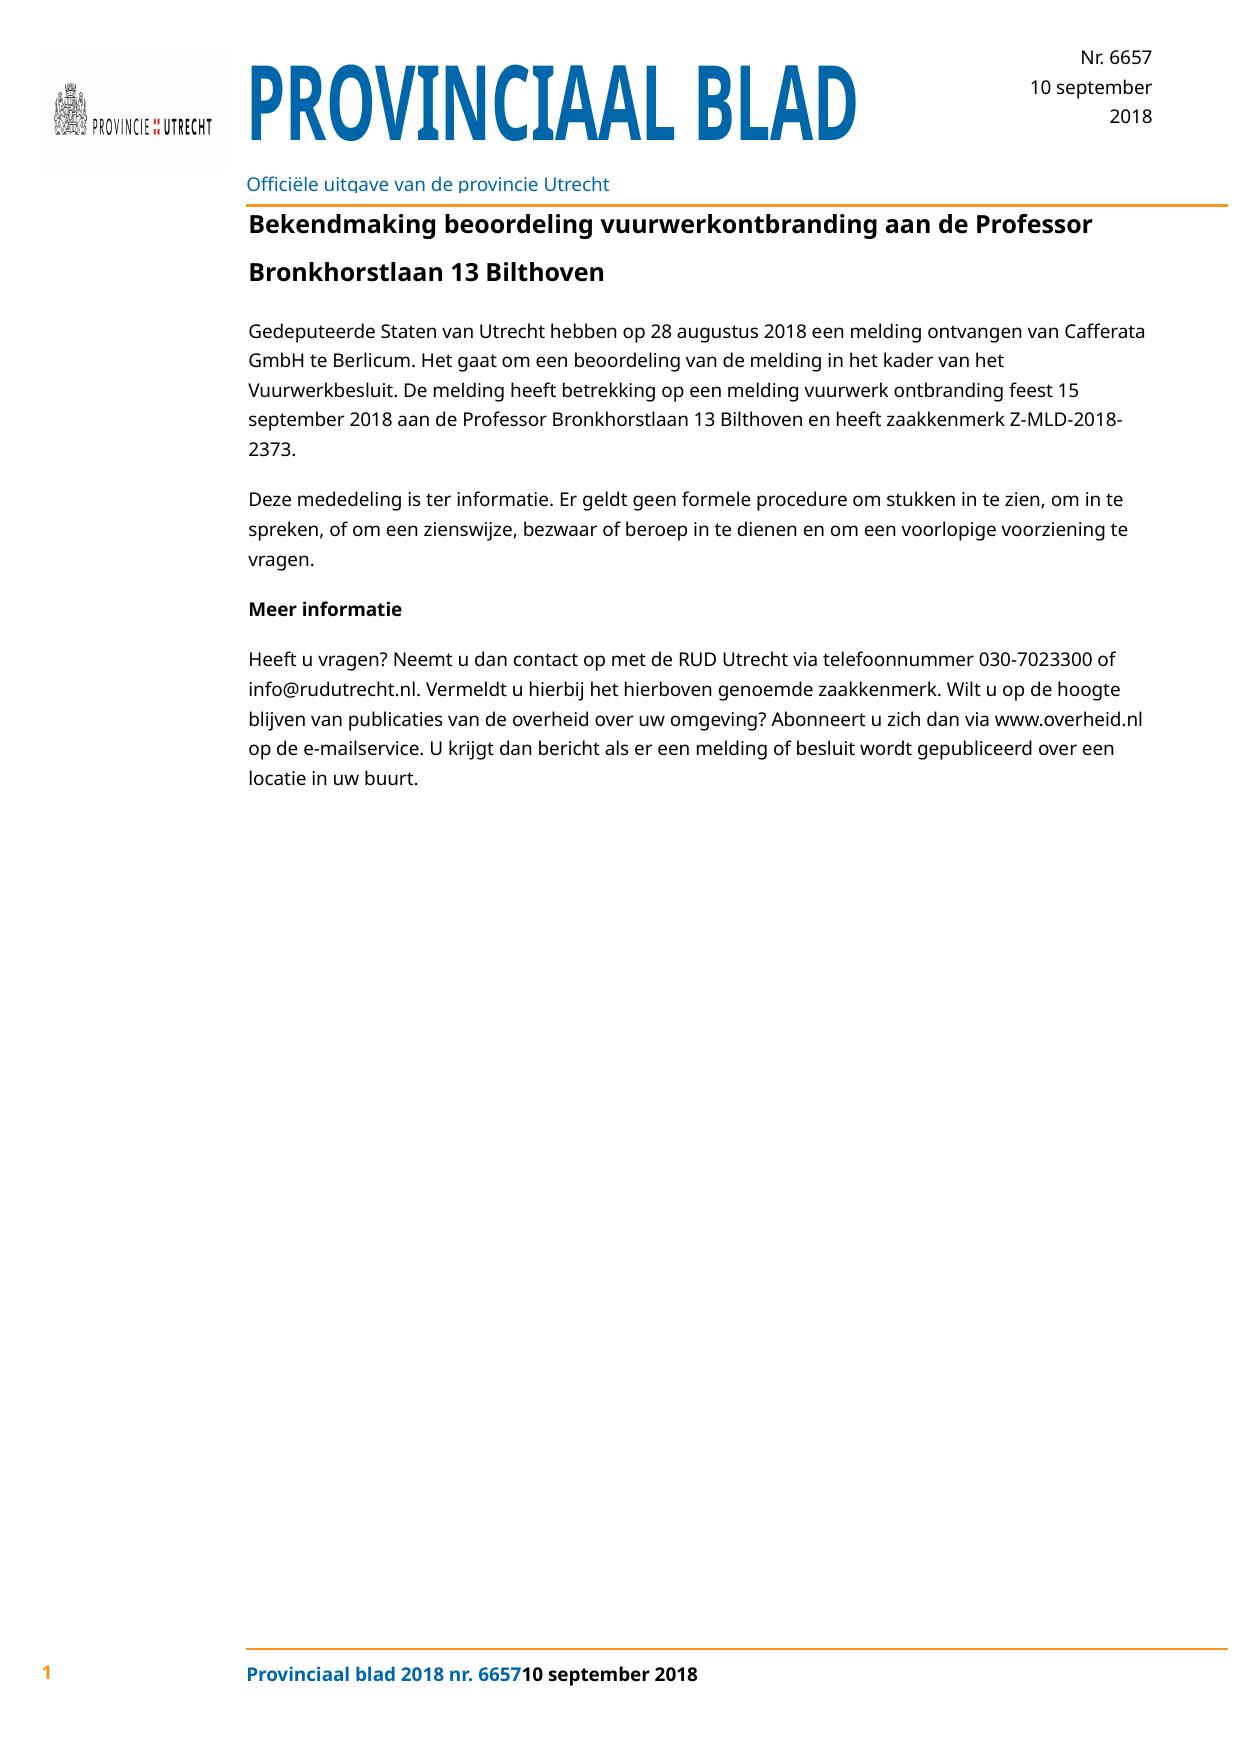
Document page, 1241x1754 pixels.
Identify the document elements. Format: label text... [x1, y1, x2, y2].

text Heeft u vragen? Neemt u dan contact op met de RUD Utrecht via telefoonnummer 030-7023300 of info@rudutrecht.nl. Vermeldt u hierbij het hierboven genoemde zaakkenmerk. Wilt u op de hoogte blijven van publicaties van de overheid over uw omgeving? Abonneert u zich dan via www.overheid.nl op de e-mailservice. U krijgt dan bericht als er een melding of besluit wordt gepubliceerd over een locatie in uw buurt. [248, 647, 1152, 791]
text Bekendmaking beoordeling vuurwerkontbranding aan de Professor Bronkhorstlaan 13 Bilthoven [248, 207, 1152, 288]
text Gedeputeerde Staten van Utrecht hebben op 28 augustus 2018 een melding ontvangen van Cafferata GmbH te Berlicum. Het gaat om een beoordeling van de melding in het kader van het Vuurwerkbesluit. De melding heeft betrekking op een melding vuurwerk ontbranding feest 15 september 2018 aan de Professor Bronkhorstlaan 13 Bilthoven en heeft zaakkenmerk Z-MLD-2018-2373. [248, 318, 1152, 462]
text Deze mededeling is ter informatie. Er geldt geen formele procedure om stukken in te zien, om in te spreken, of om een zienswijze, bezwaar of beroep in te dienen en om een voorlopige voorziening te vragen. [248, 487, 1152, 572]
picture [41, 47, 231, 172]
text Meer informatie [248, 596, 1152, 622]
